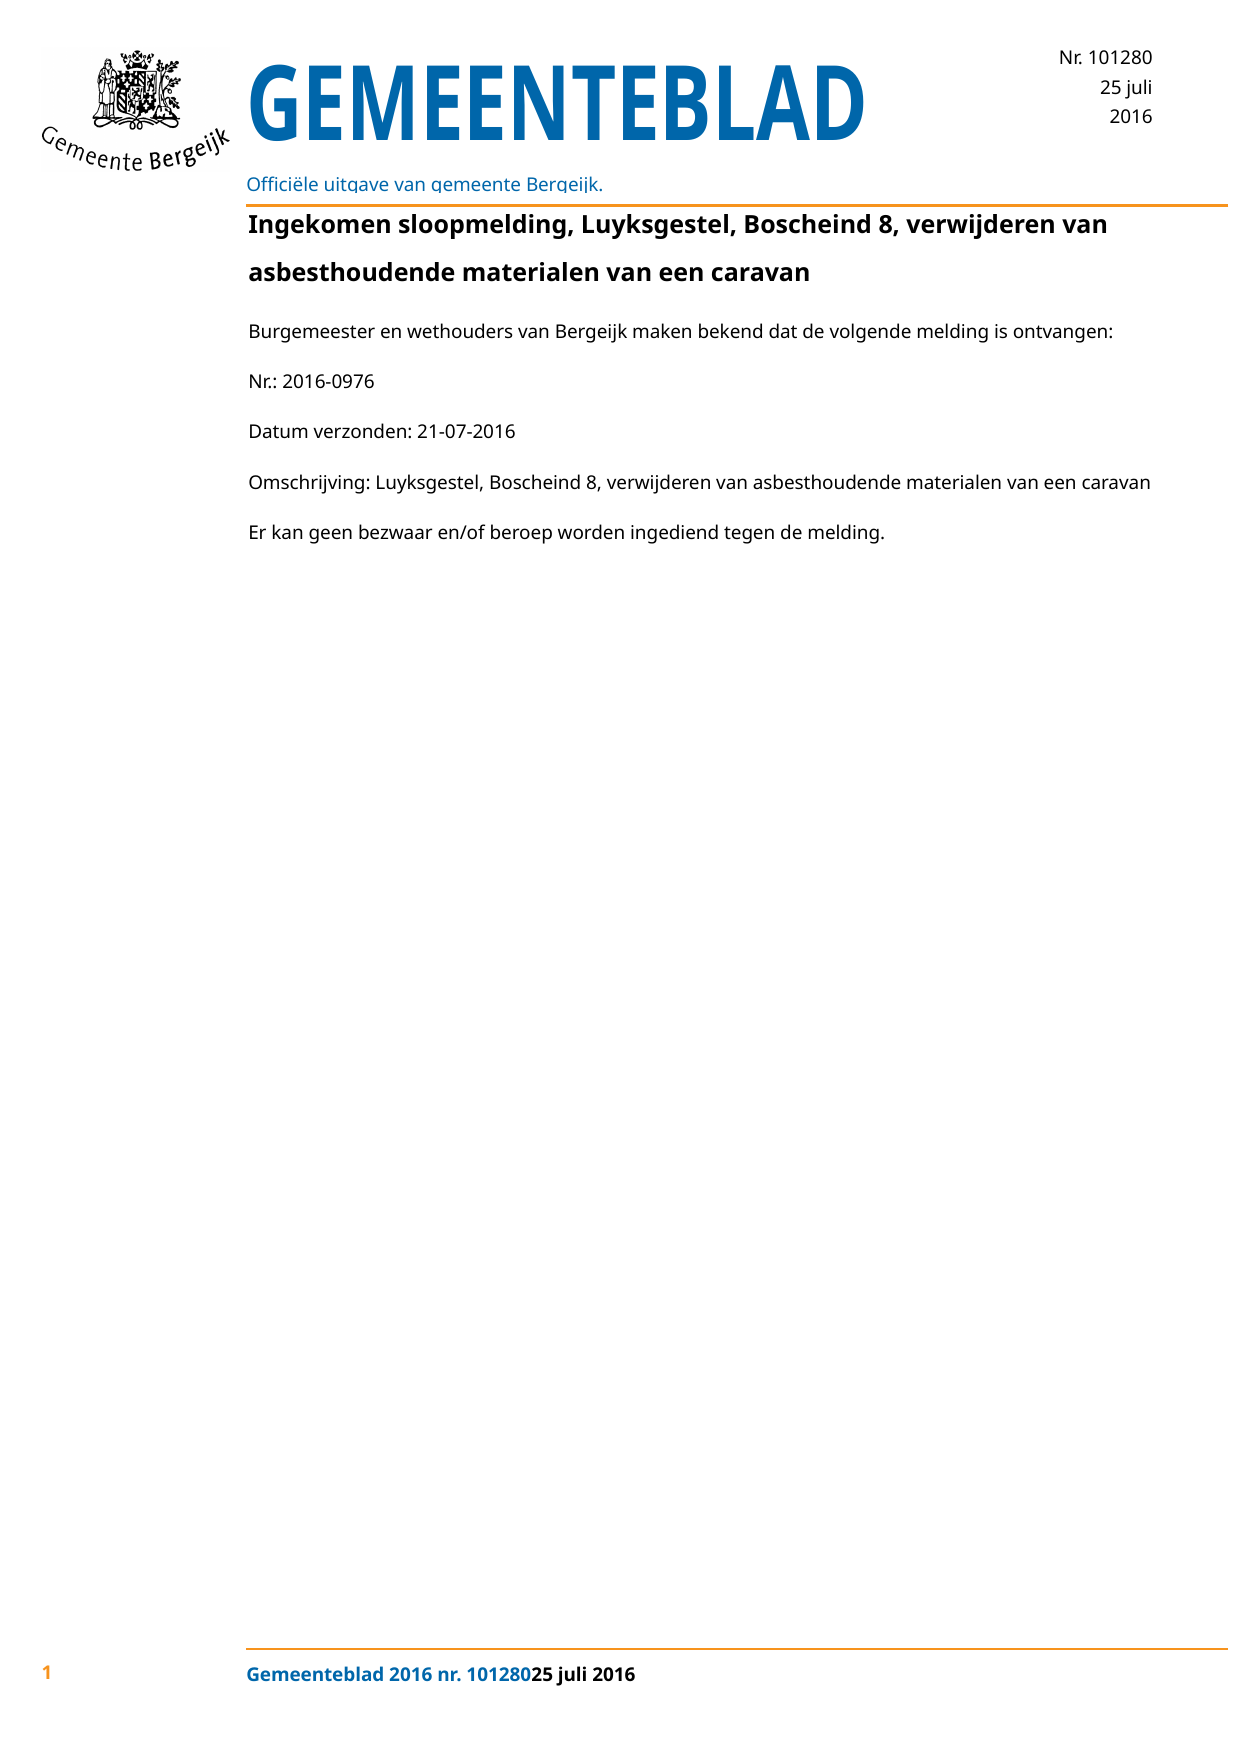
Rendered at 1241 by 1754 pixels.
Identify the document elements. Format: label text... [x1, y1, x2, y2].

picture [41, 47, 231, 172]
text Burgemeester en wethouders van Bergeijk maken bekend dat de volgende melding is ontvangen: [248, 318, 1152, 344]
text Datum verzonden: 21-07-2016 [248, 419, 1152, 444]
text Omschrijving: Luyksgestel, Boscheind 8, verwijderen van asbesthoudende materialen van een caravan [248, 469, 1152, 495]
text Nr.: 2016-0976 [248, 368, 1152, 394]
text Er kan geen bezwaar en/of beroep worden ingediend tegen de melding. [248, 519, 1152, 545]
text Ingekomen sloopmelding, Luyksgestel, Boscheind 8, verwijderen van asbesthoudende materialen van een caravan [248, 207, 1152, 288]
